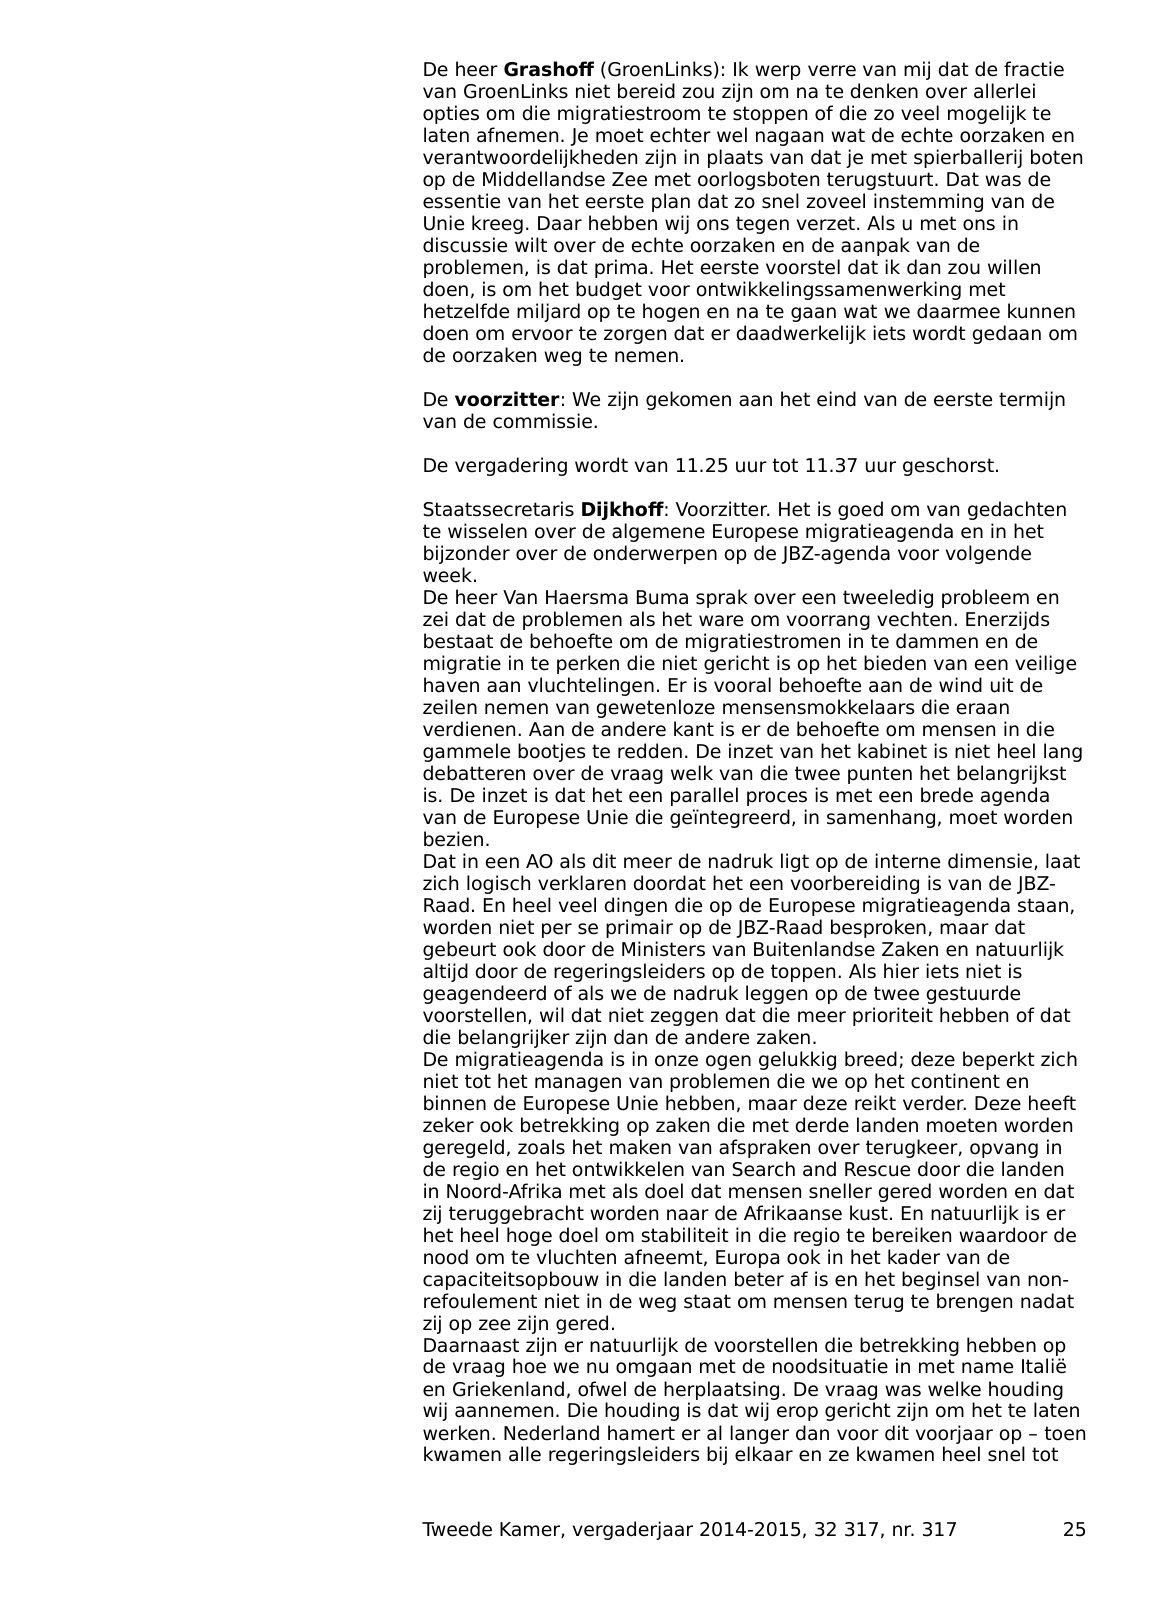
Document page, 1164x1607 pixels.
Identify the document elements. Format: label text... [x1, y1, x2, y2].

text Daarnaast zijn er natuurlijk de voorstellen die betrekking hebben op de vraag hoe we nu omgaan met de noodsituatie in met name Italië en Griekenland, ofwel de herplaatsing. De vraag was welke houding wij aannemen. Die houding is dat wij erop gericht zijn om het te laten werken. Nederland hamert er al langer dan voor dit voorjaar op – toen kwamen alle regeringsleiders bij elkaar en ze kwamen heel snel tot [422, 1334, 1087, 1466]
text De heer Van Haersma Buma sprak over een tweeledig probleem en zei dat de problemen als het ware om voorrang vechten. Enerzijds bestaat de behoefte om de migratiestromen in te dammen en de migratie in te perken die niet gericht is op het bieden van een veilige haven aan vluchtelingen. Er is vooral behoefte aan de wind uit de zeilen nemen van gewetenloze mensensmokkelaars die eraan verdienen. Aan de andere kant is er de behoefte om mensen in die gammele bootjes te redden. De inzet van het kabinet is niet heel lang debatteren over de vraag welk van die twee punten het belangrijkst is. De inzet is dat het een parallel proces is met een brede agenda van de Europese Unie die geïntegreerd, in samenhang, moet worden bezien. [422, 587, 1087, 851]
text Staatssecretaris Dijkhoff: Voorzitter. Het is goed om van gedachten te wisselen over de algemene Europese migratieagenda en in het bijzonder over de onderwerpen op de JBZ-agenda voor volgende week. [422, 499, 1087, 587]
text Dat in een AO als dit meer de nadruk ligt op de interne dimensie, laat zich logisch verklaren doordat het een voorbereiding is van de JBZ-Raad. En heel veel dingen die op de Europese migratieagenda staan, worden niet per se primair op de JBZ-Raad besproken, maar dat gebeurt ook door de Ministers van Buitenlandse Zaken en natuurlijk altijd door de regeringsleiders op de toppen. Als hier iets niet is geagendeerd of als we de nadruk leggen op de twee gestuurde voorstellen, wil dat niet zeggen dat die meer prioriteit hebben of dat die belangrijker zijn dan de andere zaken. [422, 851, 1087, 1049]
text De vergadering wordt van 11.25 uur tot 11.37 uur geschorst. [422, 455, 1087, 477]
text De heer Grashoff (GroenLinks): Ik werp verre van mij dat de fractie van GroenLinks niet bereid zou zijn om na te denken over allerlei opties om die migratiestroom te stoppen of die zo veel mogelijk te laten afnemen. Je moet echter wel nagaan wat de echte oorzaken en verantwoordelijkheden zijn in plaats van dat je met spierballerij boten op de Middellandse Zee met oorlogsboten terugstuurt. Dat was de essentie van het eerste plan dat zo snel zoveel instemming van de Unie kreeg. Daar hebben wij ons tegen verzet. Als u met ons in discussie wilt over de echte oorzaken en de aanpak van de problemen, is dat prima. Het eerste voorstel dat ik dan zou willen doen, is om het budget voor ontwikkelingssamenwerking met hetzelfde miljard op te hogen en na te gaan wat we daarmee kunnen doen om ervoor te zorgen dat er daadwerkelijk iets wordt gedaan om de oorzaken weg te nemen. [422, 59, 1087, 367]
text De voorzitter: We zijn gekomen aan het eind van de eerste termijn van de commissie. [422, 389, 1087, 433]
text De migratieagenda is in onze ogen gelukkig breed; deze beperkt zich niet tot het managen van problemen die we op het continent en binnen de Europese Unie hebben, maar deze reikt verder. Deze heeft zeker ook betrekking op zaken die met derde landen moeten worden geregeld, zoals het maken van afspraken over terugkeer, opvang in de regio en het ontwikkelen van Search and Rescue door die landen in Noord-Afrika met als doel dat mensen sneller gered worden en dat zij teruggebracht worden naar de Afrikaanse kust. En natuurlijk is er het heel hoge doel om stabiliteit in die regio te bereiken waardoor de nood om te vluchten afneemt, Europa ook in het kader van de capaciteitsopbouw in die landen beter af is en het beginsel van non-refoulement niet in de weg staat om mensen terug te brengen nadat zij op zee zijn gered. [422, 1049, 1087, 1334]
